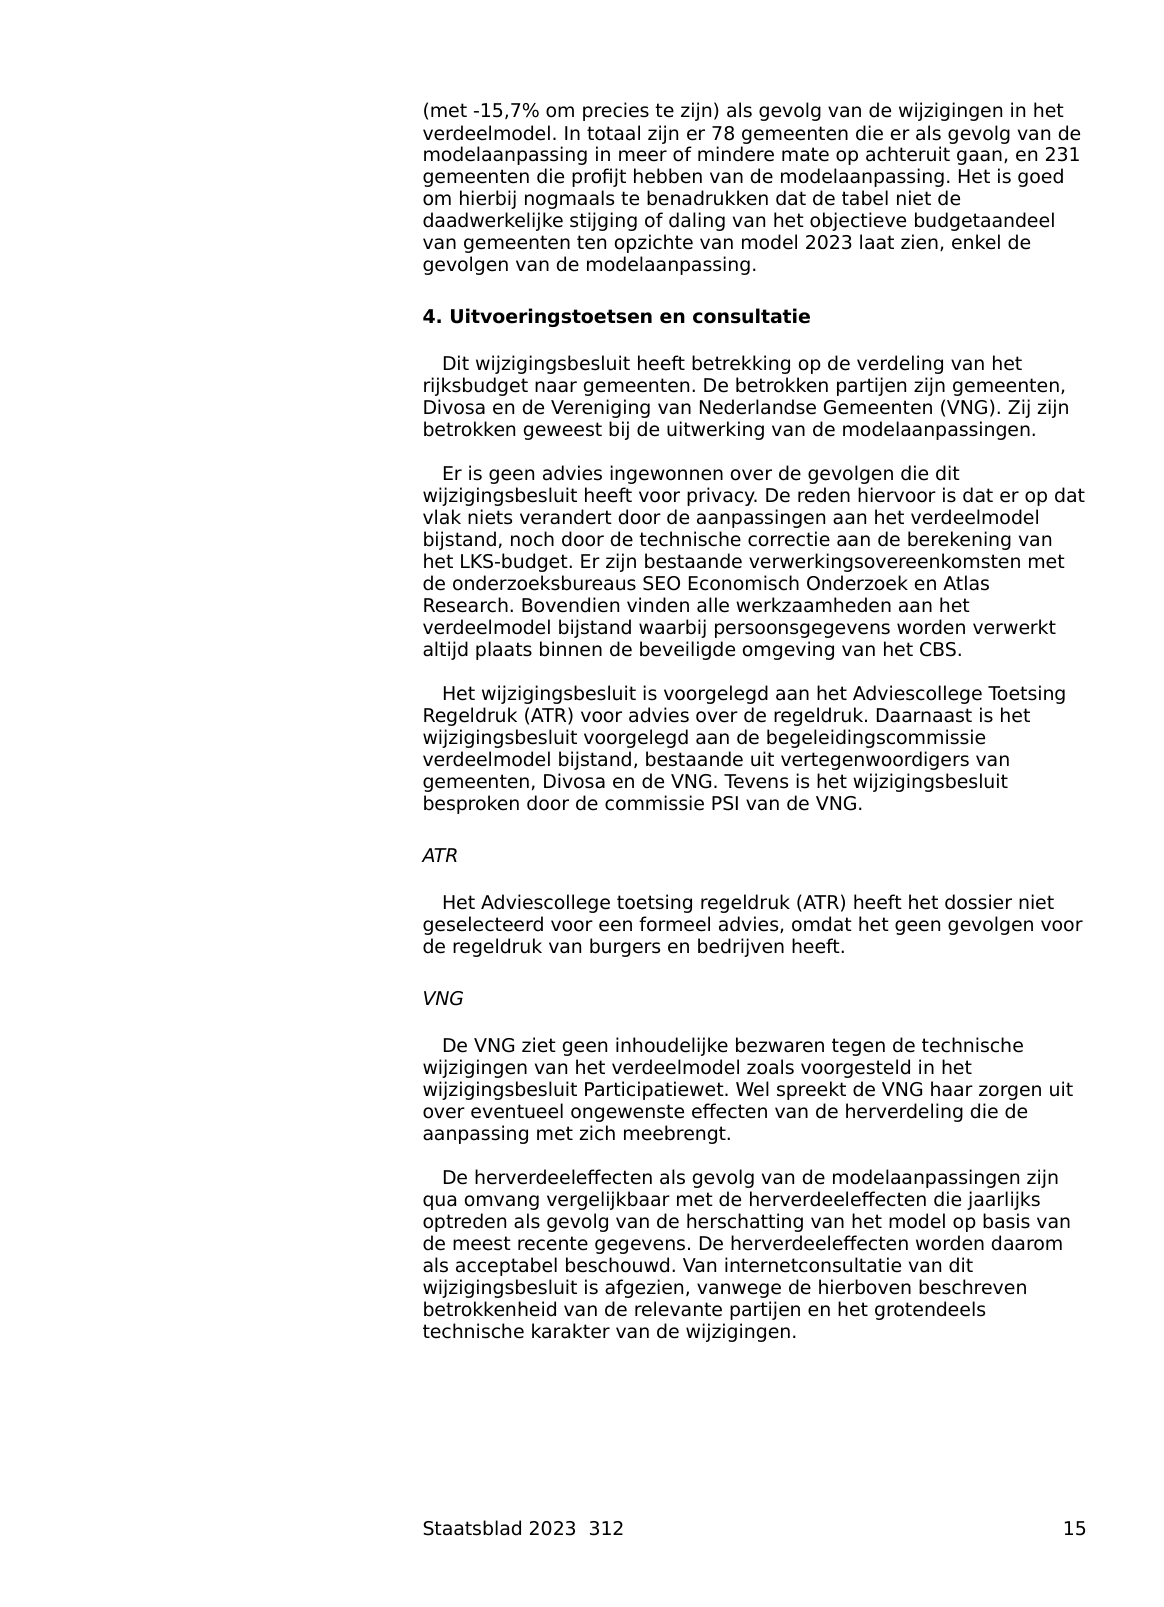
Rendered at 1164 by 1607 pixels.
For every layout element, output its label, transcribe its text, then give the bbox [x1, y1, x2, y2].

subtitle ATR [422, 845, 1087, 867]
text De VNG ziet geen inhoudelijke bezwaren tegen de technische wijzigingen van het verdeelmodel zoals voorgesteld in het wijzigingsbesluit Participatiewet. Wel spreekt de VNG haar zorgen uit over eventueel ongewenste effecten van de herverdeling die de aanpassing met zich meebrengt. [422, 1035, 1087, 1145]
text Het Adviescollege toetsing regeldruk (ATR) heeft het dossier niet geselecteerd voor een formeel advies, omdat het geen gevolgen voor de regeldruk van burgers en bedrijven heeft. [422, 892, 1087, 958]
text (met -15,7% om precies te zijn) als gevolg van de wijzigingen in het verdeelmodel. In totaal zijn er 78 gemeenten die er als gevolg van de modelaanpassing in meer of mindere mate op achteruit gaan, en 231 gemeenten die profijt hebben van de modelaanpassing. Het is goed om hierbij nogmaals te benadrukken dat de tabel niet de daadwerkelijke stijging of daling van het objectieve budgetaandeel van gemeenten ten opzichte van model 2023 laat zien, enkel de gevolgen van de modelaanpassing. [422, 100, 1087, 276]
text Het wijzigingsbesluit is voorgelegd aan het Adviescollege Toetsing Regeldruk (ATR) voor advies over de regeldruk. Daarnaast is het wijzigingsbesluit voorgelegd aan de begeleidingscommissie verdeelmodel bijstand, bestaande uit vertegenwoordigers van gemeenten, Divosa en de VNG. Tevens is het wijzigingsbesluit besproken door de commissie PSI van de VNG. [422, 683, 1087, 815]
text Er is geen advies ingewonnen over de gevolgen die dit wijzigingsbesluit heeft voor privacy. De reden hiervoor is dat er op dat vlak niets verandert door de aanpassingen aan het verdeelmodel bijstand, noch door de technische correctie aan de berekening van het LKS-budget. Er zijn bestaande verwerkingsovereenkomsten met de onderzoeksbureaus SEO Economisch Onderzoek en Atlas Research. Bovendien vinden alle werkzaamheden aan het verdeelmodel bijstand waarbij persoonsgegevens worden verwerkt altijd plaats binnen de beveiligde omgeving van het CBS. [422, 463, 1087, 661]
subtitle VNG [422, 988, 1087, 1010]
text De herverdeeleffecten als gevolg van de modelaanpassingen zijn qua omvang vergelijkbaar met de herverdeeleffecten die jaarlijks optreden als gevolg van de herschatting van het model op basis van de meest recente gegevens. De herverdeeleffecten worden daarom als acceptabel beschouwd. Van internetconsultatie van dit wijzigingsbesluit is afgezien, vanwege de hierboven beschreven betrokkenheid van de relevante partijen en het grotendeels technische karakter van de wijzigingen. [422, 1167, 1087, 1343]
text Dit wijzigingsbesluit heeft betrekking op de verdeling van het rijksbudget naar gemeenten. De betrokken partijen zijn gemeenten, Divosa en de Vereniging van Nederlandse Gemeenten (VNG). Zij zijn betrokken geweest bij de uitwerking van de modelaanpassingen. [422, 353, 1087, 441]
subtitle 4. Uitvoeringstoetsen en consultatie [422, 306, 1087, 328]
